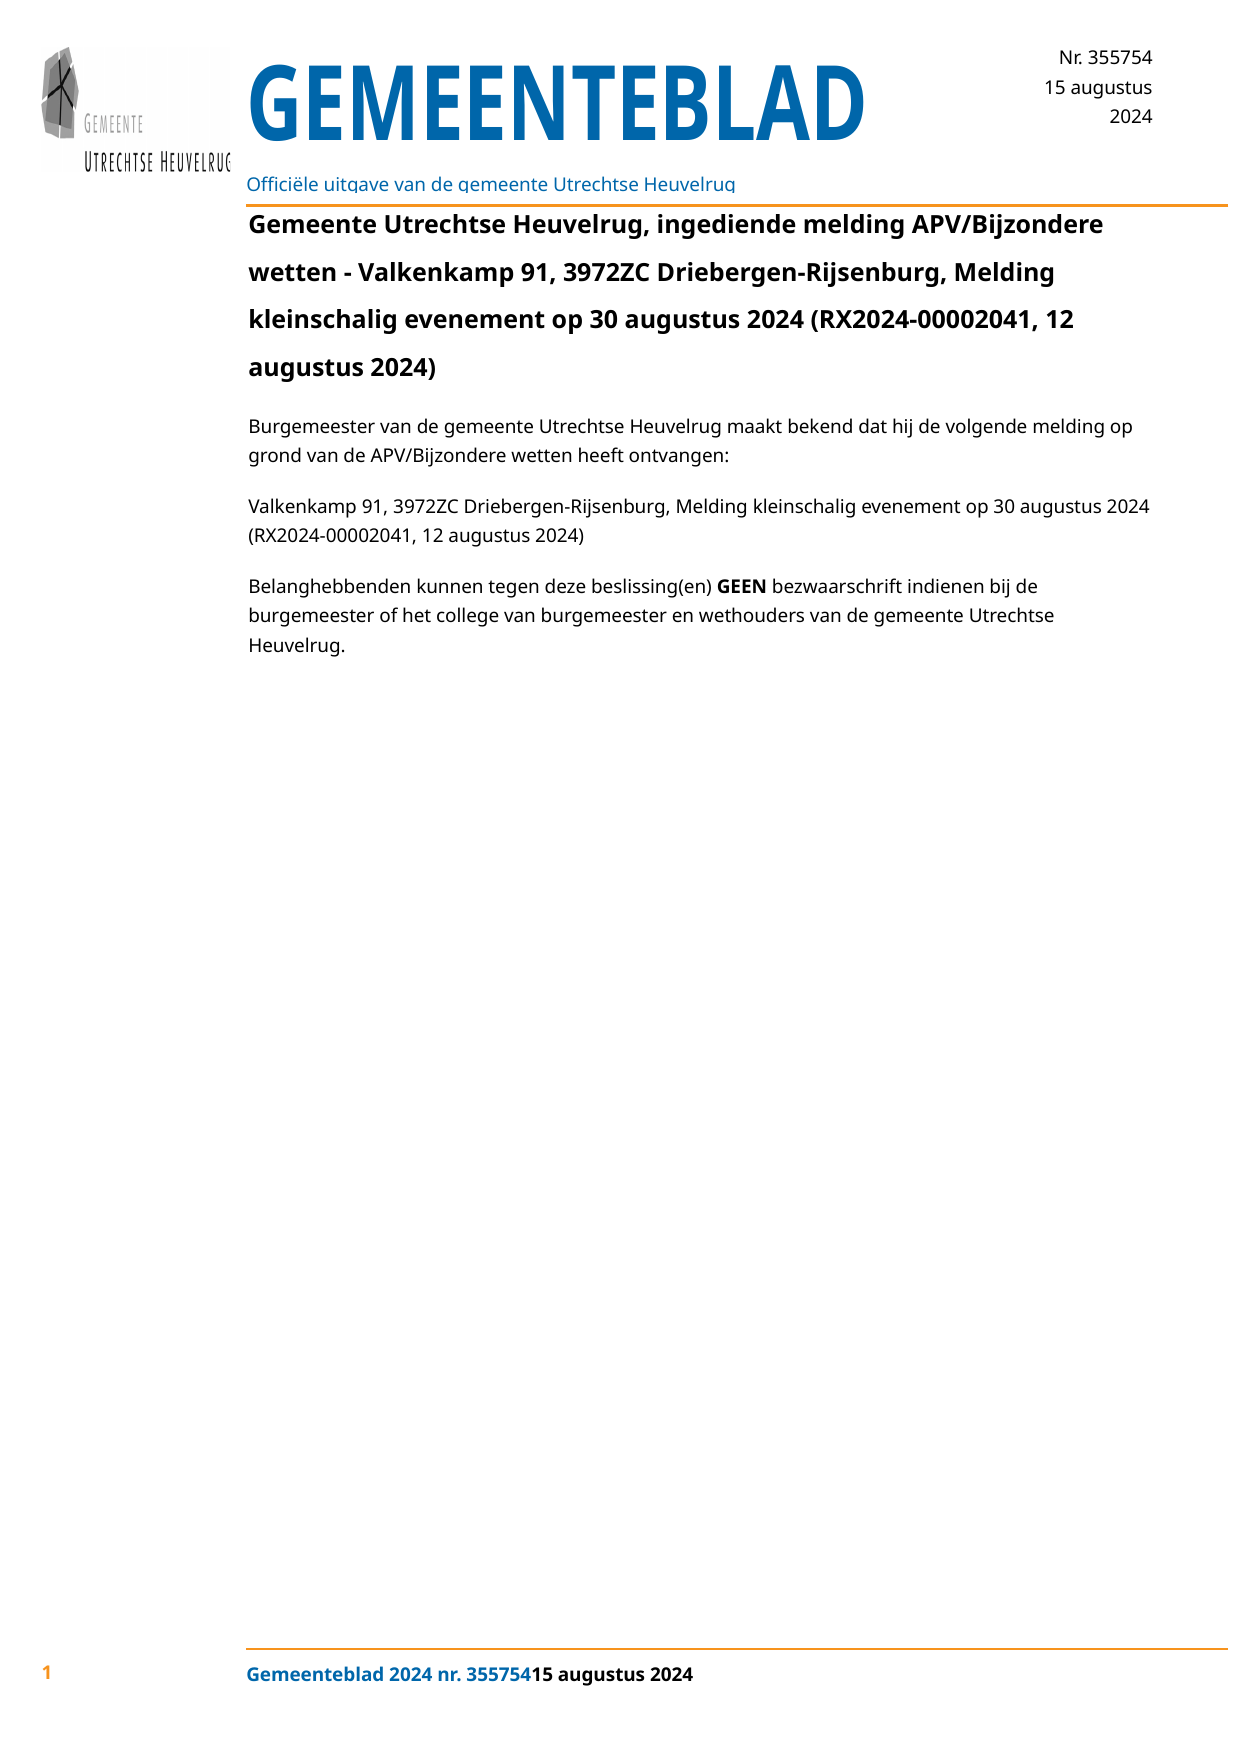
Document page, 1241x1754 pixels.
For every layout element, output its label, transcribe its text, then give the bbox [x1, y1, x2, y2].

text Gemeente Utrechtse Heuvelrug, ingediende melding APV/Bijzondere wetten - Valkenkamp 91, 3972ZC Driebergen-Rijsenburg, Melding kleinschalig evenement op 30 augustus 2024 (RX2024-00002041, 12 augustus 2024) [248, 207, 1152, 384]
text Burgemeester van de gemeente Utrechtse Heuvelrug maakt bekend dat hij de volgende melding op grond van de APV/Bijzondere wetten heeft ontvangen: [248, 413, 1152, 468]
picture [41, 47, 231, 172]
text Belanghebbenden kunnen tegen deze beslissing(en) GEEN bezwaarschrift indienen bij de burgemeester of het college van burgemeester en wethouders van de gemeente Utrechtse Heuvelrug. [248, 573, 1152, 658]
text Valkenkamp 91, 3972ZC Driebergen-Rijsenburg, Melding kleinschalig evenement op 30 augustus 2024 (RX2024-00002041, 12 augustus 2024) [248, 493, 1152, 548]
